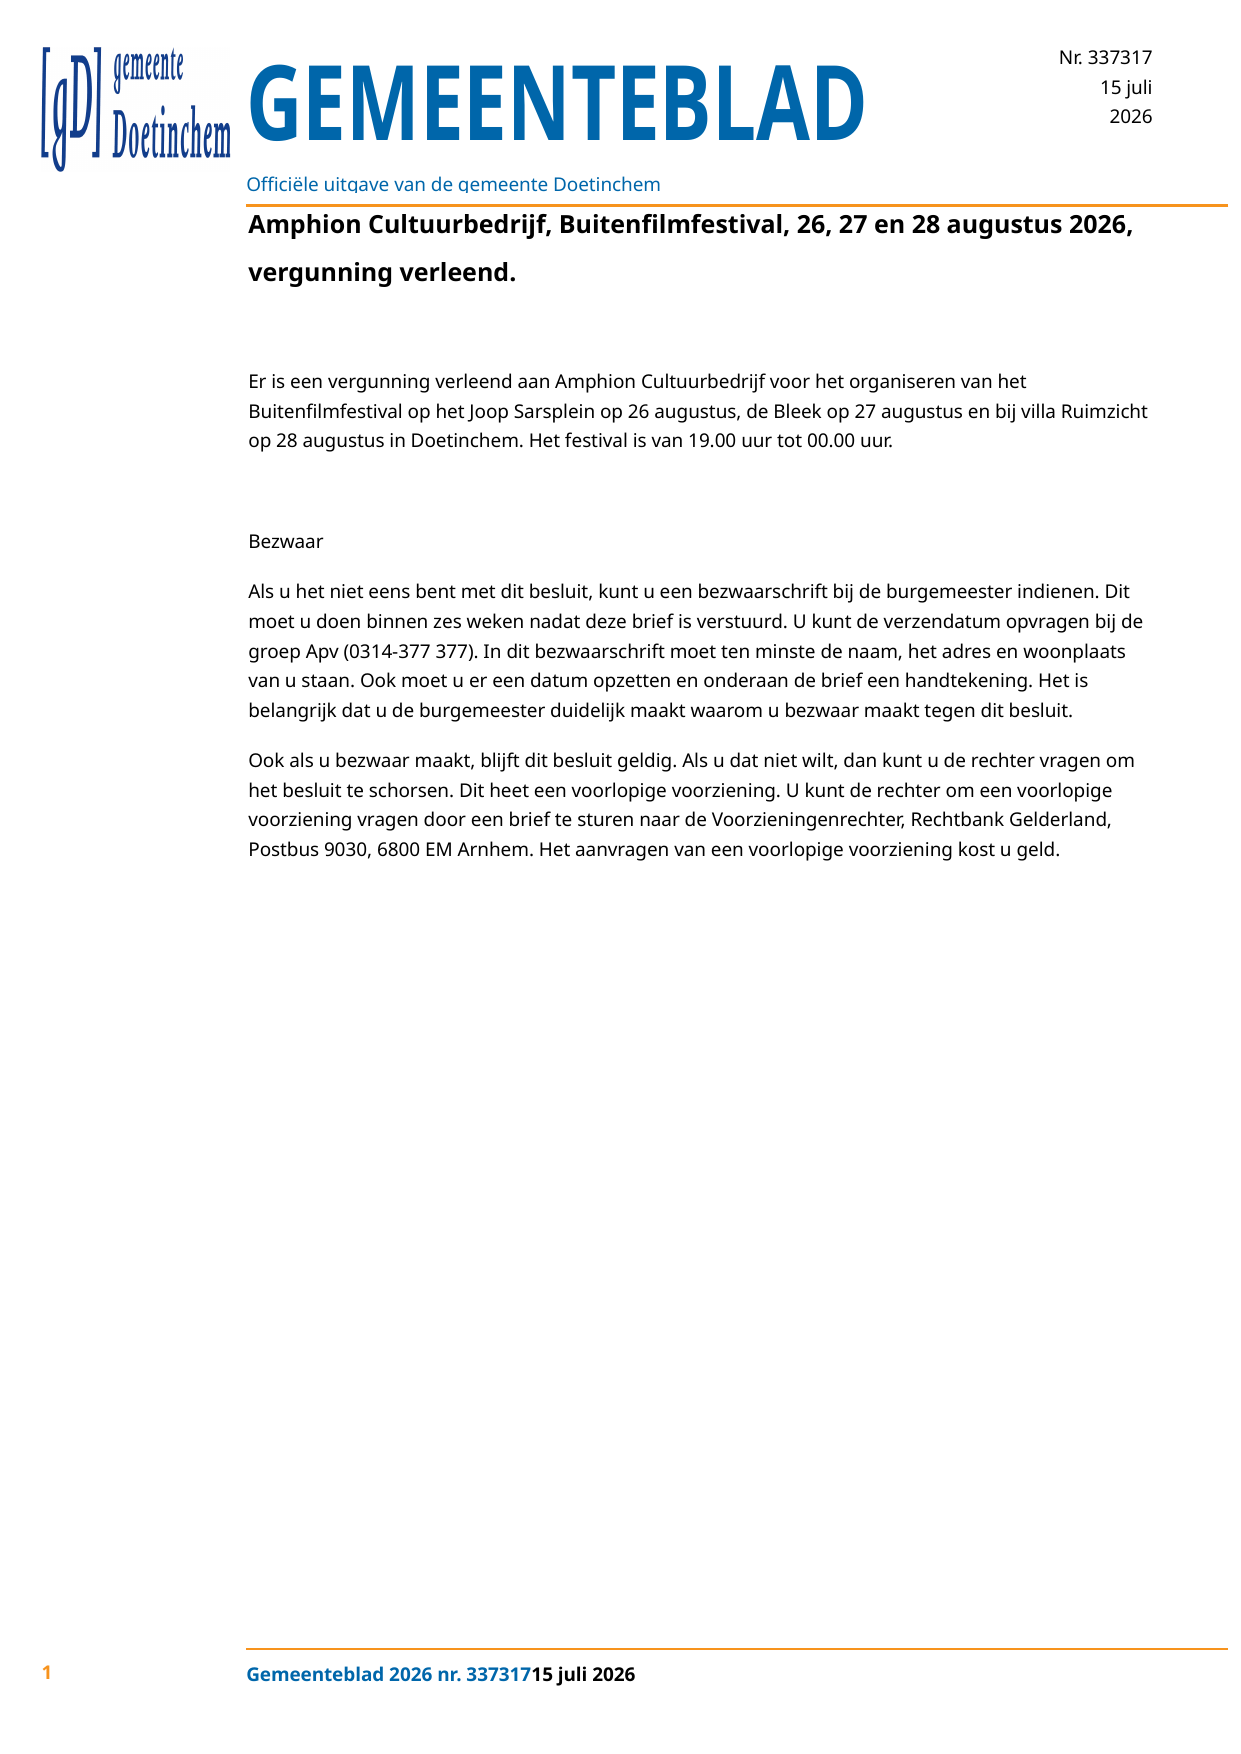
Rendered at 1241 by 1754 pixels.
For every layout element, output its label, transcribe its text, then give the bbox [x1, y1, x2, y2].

text Als u het niet eens bent met dit besluit, kunt u een bezwaarschrift bij de burgemeester indienen. Dit moet u doen binnen zes weken nadat deze brief is verstuurd. U kunt de verzendatum opvragen bij de groep Apv (0314-377 377). In dit bezwaarschrift moet ten minste de naam, het adres en woonplaats van u staan. Ook moet u er een datum opzetten en onderaan de brief een handtekening. Het is belangrijk dat u de burgemeester duidelijk maakt waarom u bezwaar maakt tegen dit besluit. [248, 579, 1152, 723]
text Ook als u bezwaar maakt, blijft dit besluit geldig. Als u dat niet wilt, dan kunt u de rechter vragen om het besluit te schorsen. Dit heet een voorlopige voorziening. U kunt de rechter om een voorlopige voorziening vragen door een brief te sturen naar de Voorzieningenrechter, Rechtbank Gelderland, Postbus 9030, 6800 EM Arnhem. Het aanvragen van een voorlopige voorziening kost u geld. [248, 747, 1152, 862]
text Bezwaar [248, 528, 1152, 554]
picture [41, 47, 231, 172]
text Er is een vergunning verleend aan Amphion Cultuurbedrijf voor het organiseren van het Buitenfilmfestival op het Joop Sarsplein op 26 augustus, de Bleek op 27 augustus en bij villa Ruimzicht op 28 augustus in Doetinchem. Het festival is van 19.00 uur tot 00.00 uur. [248, 368, 1152, 453]
text Amphion Cultuurbedrijf, Buitenfilmfestival, 26, 27 en 28 augustus 2026, vergunning verleend. [248, 207, 1152, 288]
